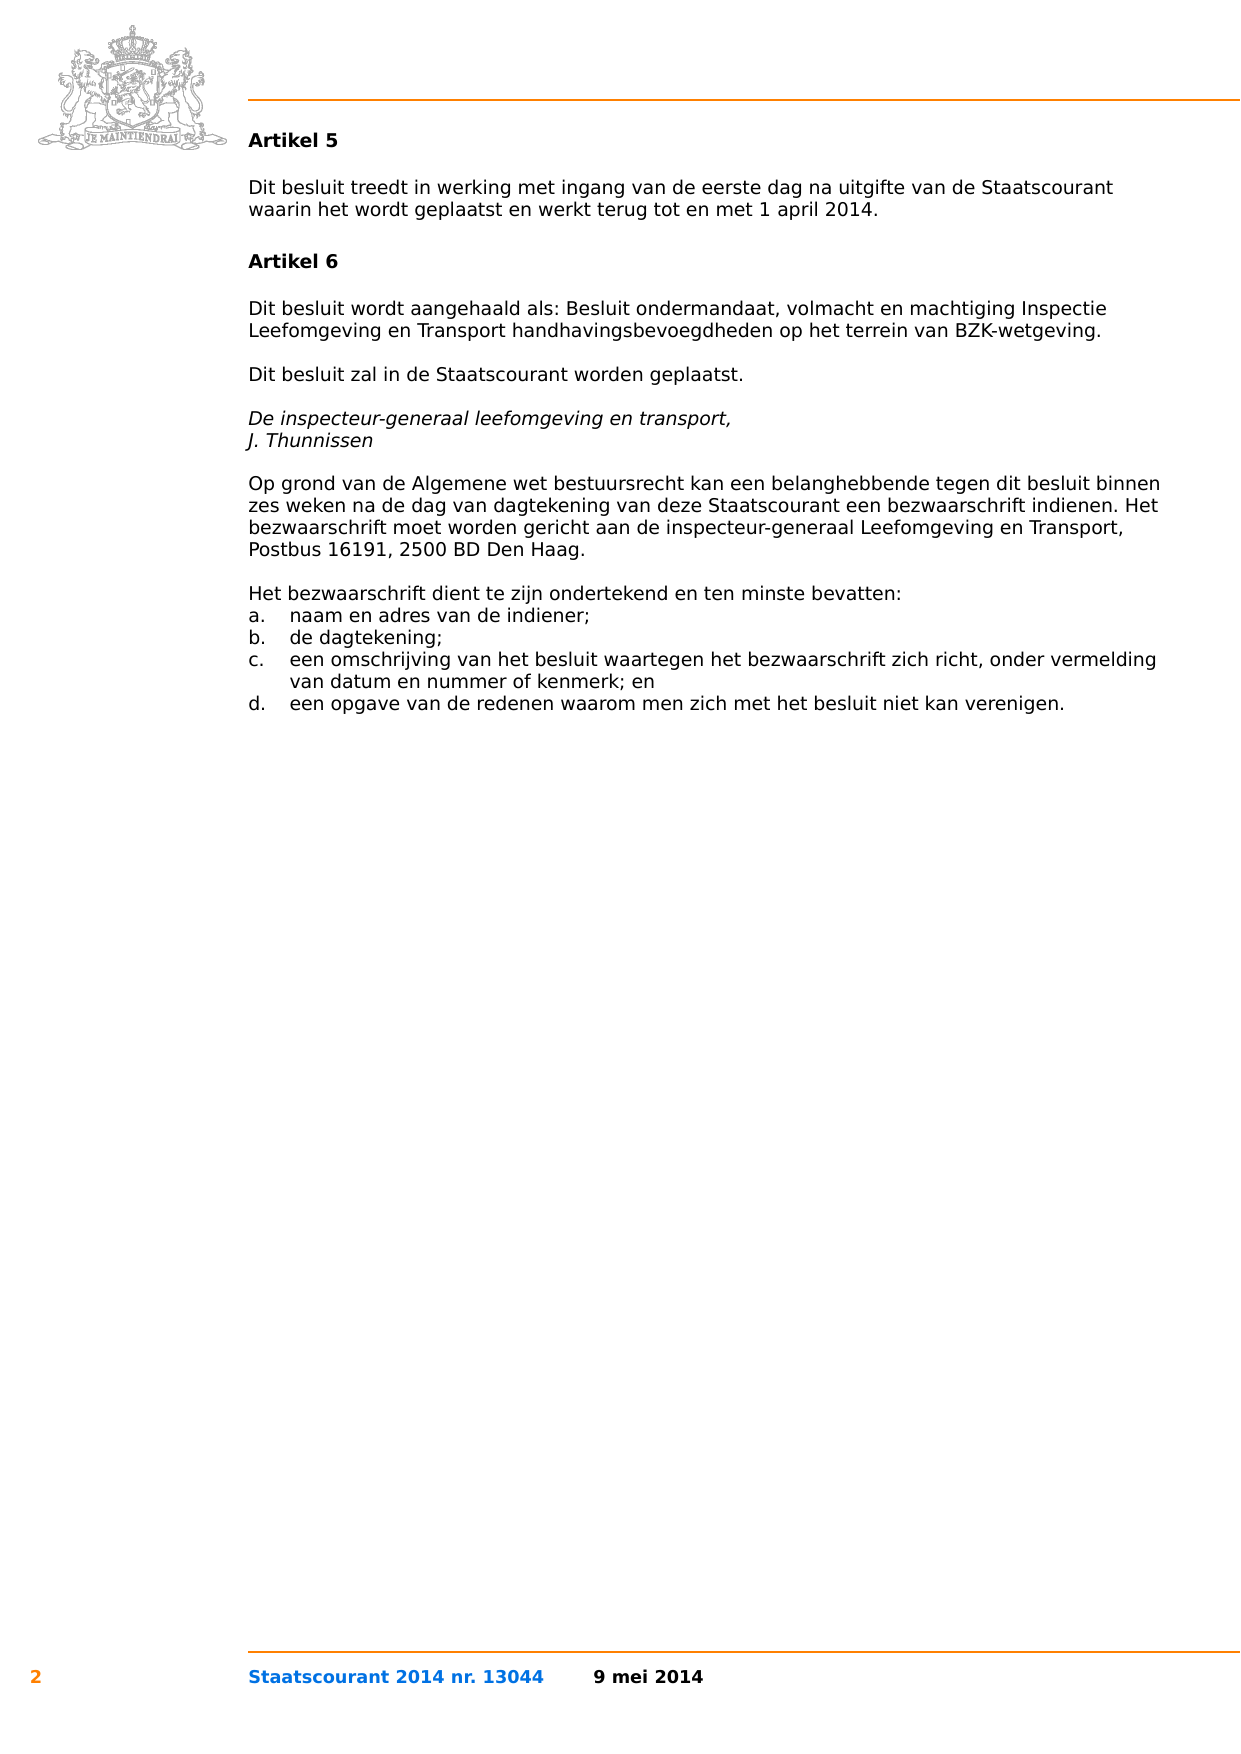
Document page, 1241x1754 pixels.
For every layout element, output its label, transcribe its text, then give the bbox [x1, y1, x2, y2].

subtitle Artikel 5 [248, 130, 1163, 152]
text Op grond van de Algemene wet bestuursrecht kan een belanghebbende tegen dit besluit binnen zes weken na de dag van dagtekening van deze Staatscourant een bezwaarschrift indienen. Het bezwaarschrift moet worden gericht aan de inspecteur-generaal Leefomgeving en Transport, Postbus 16191, 2500 BD Den Haag. [248, 473, 1163, 561]
picture [38, 25, 227, 150]
text Dit besluit wordt aangehaald als: Besluit ondermandaat, volmacht en machtiging Inspectie Leefomgeving en Transport handhavingsbevoegdheden op het terrein van BZK-wetgeving. [248, 298, 1163, 342]
text Dit besluit treedt in werking met ingang van de eerste dag na uitgifte van de Staatscourant waarin het wordt geplaatst en werkt terug tot en met 1 april 2014. [248, 177, 1163, 221]
text c. een omschrijving van het besluit waartegen het bezwaarschrift zich richt, onder vermelding van datum en nummer of kenmerk; en [248, 649, 1163, 693]
text a. naam en adres van de indiener; [248, 605, 1163, 627]
text Het bezwaarschrift dient te zijn ondertekend en ten minste bevatten: [248, 583, 1163, 605]
text De inspecteur-generaal leefomgeving en transport, J. Thunnissen [248, 407, 1163, 451]
subtitle Artikel 6 [248, 251, 1163, 273]
text b. de dagtekening; [248, 627, 1163, 649]
text d. een opgave van de redenen waarom men zich met het besluit niet kan verenigen. [248, 693, 1163, 715]
text Dit besluit zal in de Staatscourant worden geplaatst. [248, 364, 1163, 386]
